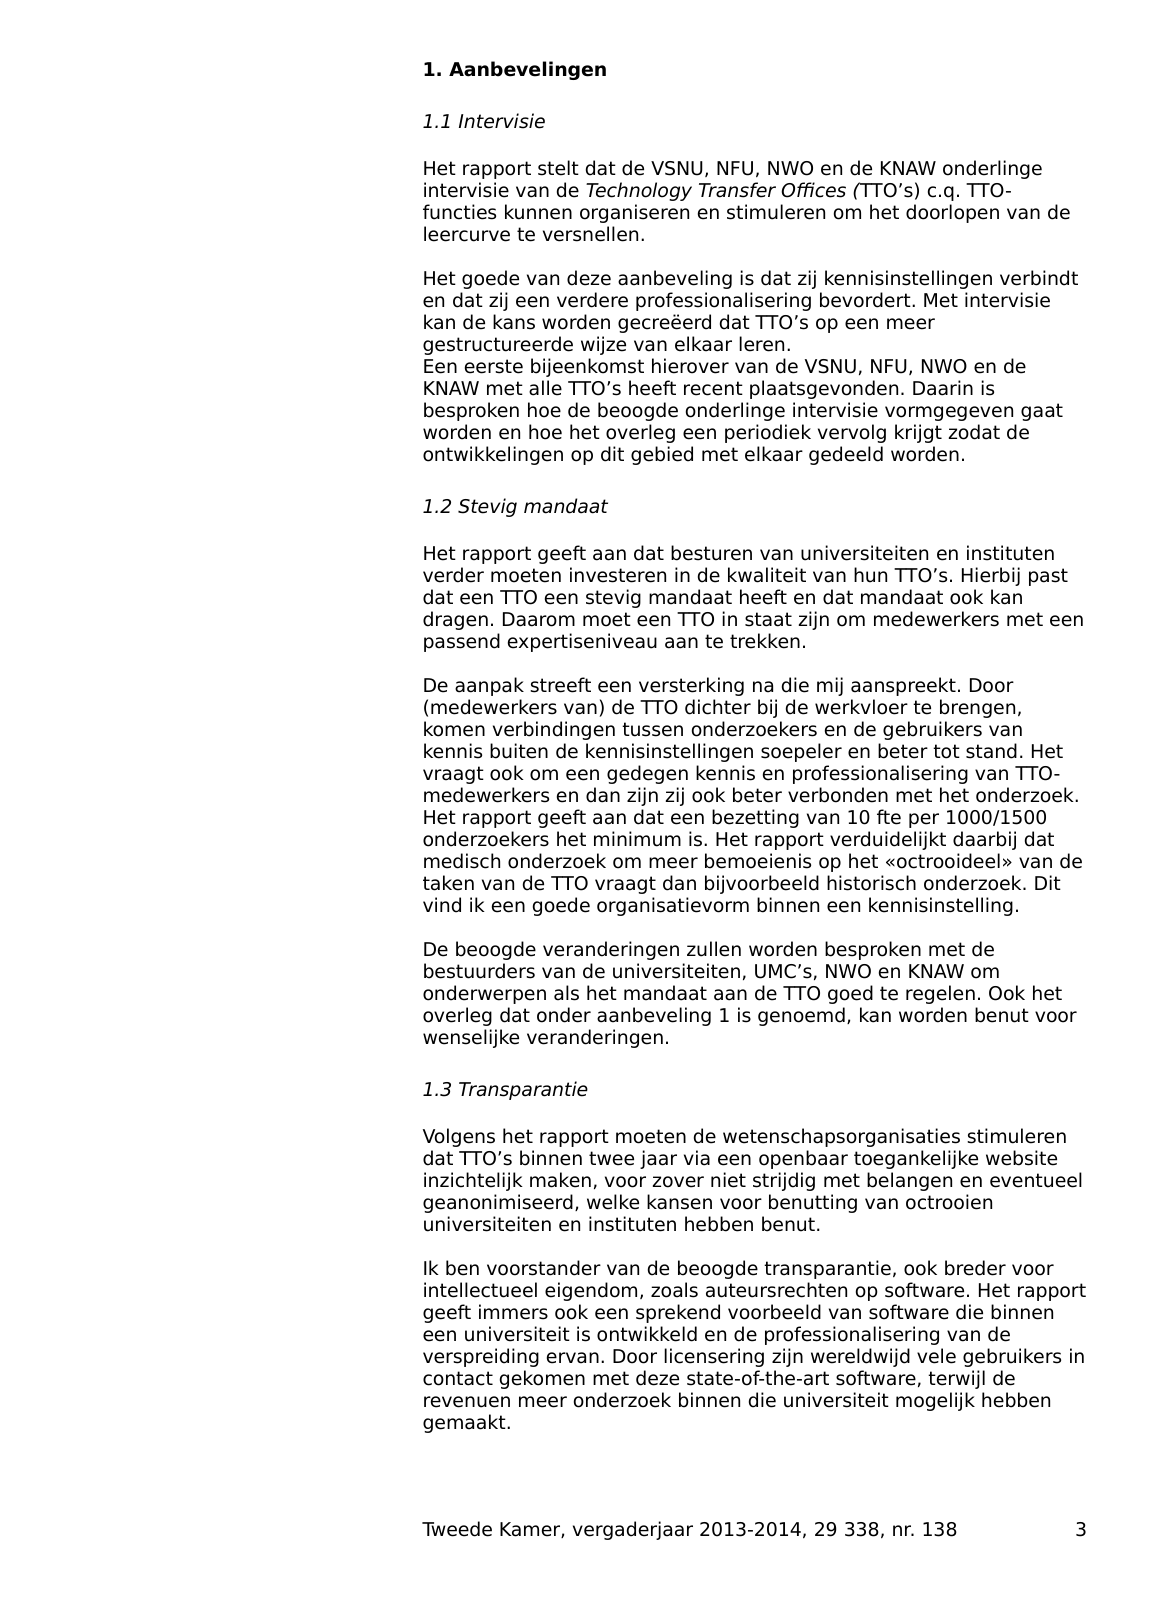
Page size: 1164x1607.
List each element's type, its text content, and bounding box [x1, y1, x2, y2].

subtitle 1.2 Stevig mandaat [422, 496, 1087, 518]
subtitle 1.1 Intervisie [422, 111, 1087, 133]
text Ik ben voorstander van de beoogde transparantie, ook breder voor intellectueel eigendom, zoals auteursrechten op software. Het rapport geeft immers ook een sprekend voorbeeld van software die binnen een universiteit is ontwikkeld en de professionalisering van de verspreiding ervan. Door licensering zijn wereldwijd vele gebruikers in contact gekomen met deze state-of-the-art software, terwijl de revenuen meer onderzoek binnen die universiteit mogelijk hebben gemaakt. [422, 1258, 1087, 1434]
text Volgens het rapport moeten de wetenschapsorganisaties stimuleren dat TTO’s binnen twee jaar via een openbaar toegankelijke website inzichtelijk maken, voor zover niet strijdig met belangen en eventueel geanonimiseerd, welke kansen voor benutting van octrooien universiteiten en instituten hebben benut. [422, 1126, 1087, 1236]
text De aanpak streeft een versterking na die mij aanspreekt. Door (medewerkers van) de TTO dichter bij de werkvloer te brengen, komen verbindingen tussen onderzoekers en de gebruikers van kennis buiten de kennisinstellingen soepeler en beter tot stand. Het vraagt ook om een gedegen kennis en professionalisering van TTO-medewerkers en dan zijn zij ook beter verbonden met het onderzoek. Het rapport geeft aan dat een bezetting van 10 fte per 1000/1500 onderzoekers het minimum is. Het rapport verduidelijkt daarbij dat medisch onderzoek om meer bemoeienis op het «octrooideel» van de taken van de TTO vraagt dan bijvoorbeeld historisch onderzoek. Dit vind ik een goede organisatievorm binnen een kennisinstelling. [422, 675, 1087, 917]
text Een eerste bijeenkomst hierover van de VSNU, NFU, NWO en de KNAW met alle TTO’s heeft recent plaatsgevonden. Daarin is besproken hoe de beoogde onderlinge intervisie vormgegeven gaat worden en hoe het overleg een periodiek vervolg krijgt zodat de ontwikkelingen op dit gebied met elkaar gedeeld worden. [422, 356, 1087, 466]
subtitle 1. Aanbevelingen [422, 59, 1087, 81]
subtitle 1.3 Transparantie [422, 1079, 1087, 1101]
text Het rapport geeft aan dat besturen van universiteiten en instituten verder moeten investeren in de kwaliteit van hun TTO’s. Hierbij past dat een TTO een stevig mandaat heeft en dat mandaat ook kan dragen. Daarom moet een TTO in staat zijn om medewerkers met een passend expertiseniveau aan te trekken. [422, 543, 1087, 653]
text Het rapport stelt dat de VSNU, NFU, NWO en de KNAW onderlinge intervisie van de Technology Transfer Offices (TTO’s) c.q. TTO-functies kunnen organiseren en stimuleren om het doorlopen van de leercurve te versnellen. [422, 158, 1087, 246]
text Het goede van deze aanbeveling is dat zij kennisinstellingen verbindt en dat zij een verdere professionalisering bevordert. Met intervisie kan de kans worden gecreëerd dat TTO’s op een meer gestructureerde wijze van elkaar leren. [422, 268, 1087, 356]
text De beoogde veranderingen zullen worden besproken met de bestuurders van de universiteiten, UMC’s, NWO en KNAW om onderwerpen als het mandaat aan de TTO goed te regelen. Ook het overleg dat onder aanbeveling 1 is genoemd, kan worden benut voor wenselijke veranderingen. [422, 939, 1087, 1049]
